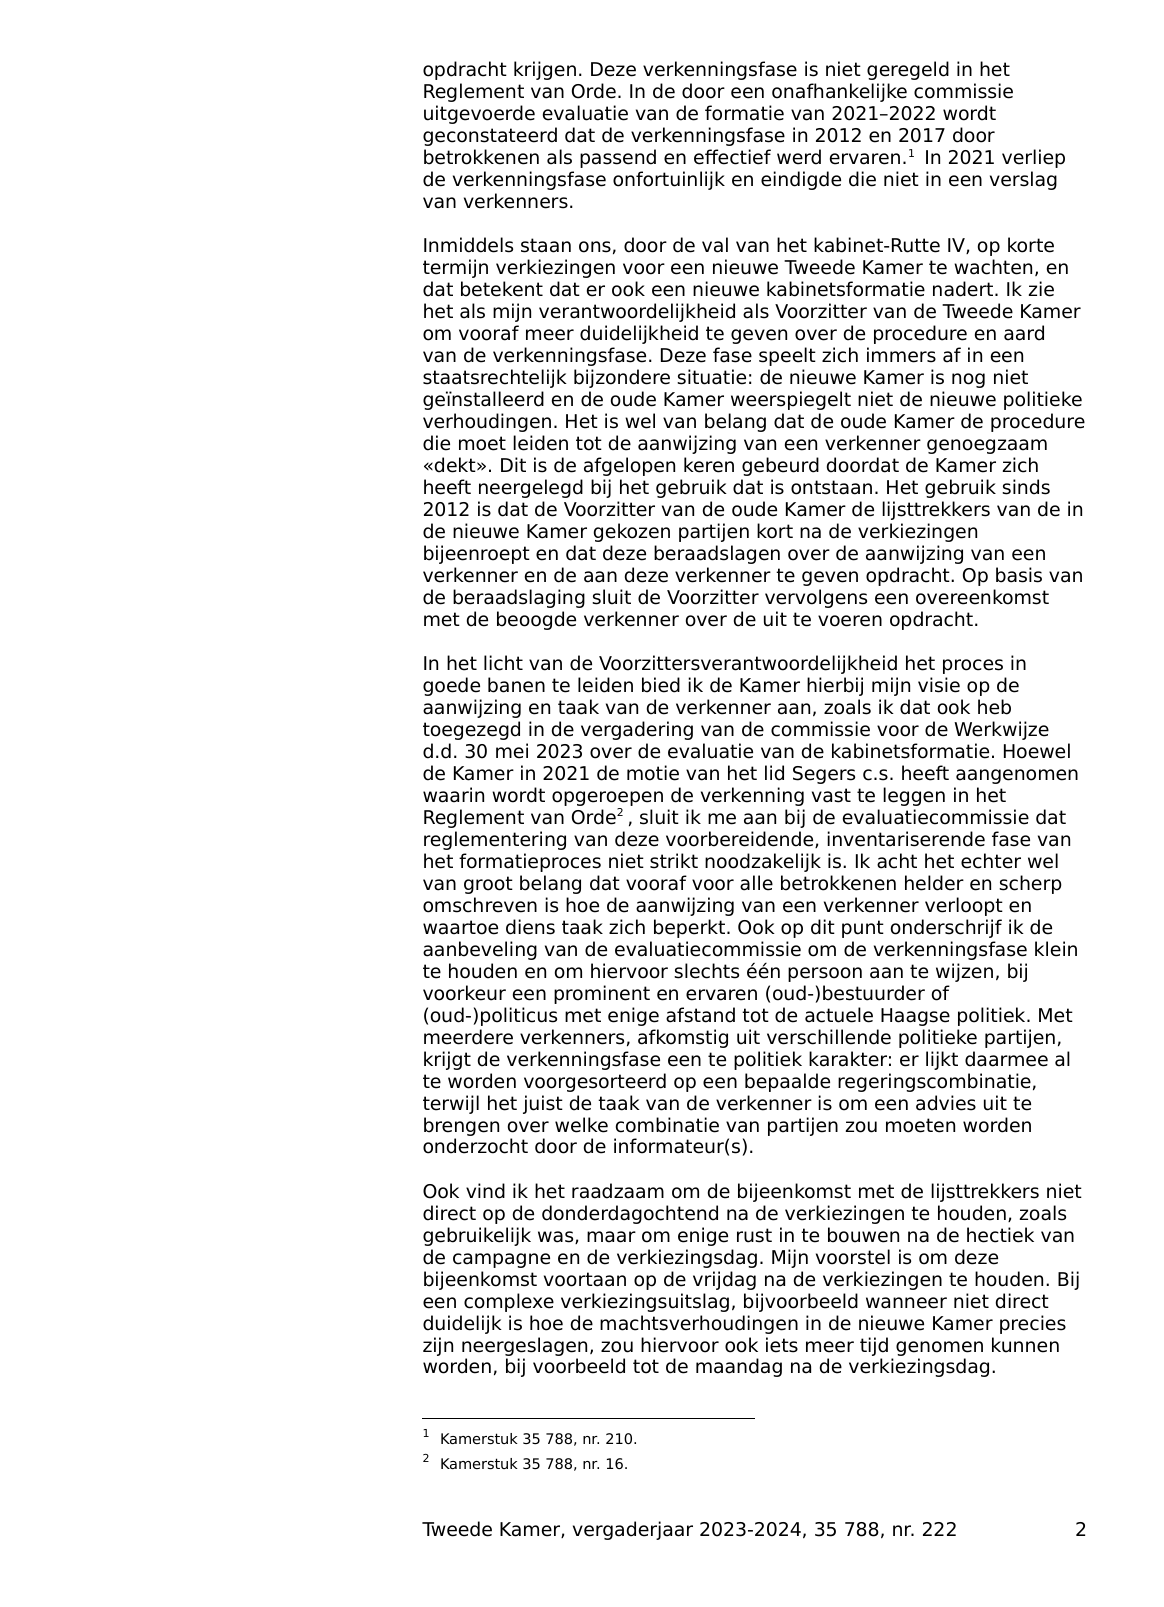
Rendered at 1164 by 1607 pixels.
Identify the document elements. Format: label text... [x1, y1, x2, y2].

text opdracht krijgen. Deze verkenningsfase is niet geregeld in het Reglement van Orde. In de door een onafhankelijke commissie uitgevoerde evaluatie van de formatie van 2021–2022 wordt geconstateerd dat de verkenningsfase in 2012 en 2017 door betrokkenen als passend en effectief werd ervaren. In 2021 verliep de verkenningsfase onfortuinlijk en eindigde die niet in een verslag van verkenners. [422, 59, 1087, 213]
text In het licht van de Voorzittersverantwoordelijkheid het proces in goede banen te leiden bied ik de Kamer hierbij mijn visie op de aanwijzing en taak van de verkenner aan, zoals ik dat ook heb toegezegd in de vergadering van de commissie voor de Werkwijze d.d. 30 mei 2023 over de evaluatie van de kabinetsformatie. Hoewel de Kamer in 2021 de motie van het lid Segers c.s. heeft aangenomen waarin wordt opgeroepen de verkenning vast te leggen in het Reglement van Orde, sluit ik me aan bij de evaluatiecommissie dat reglementering van deze voorbereidende, inventariserende fase van het formatieproces niet strikt noodzakelijk is. Ik acht het echter wel van groot belang dat vooraf voor alle betrokkenen helder en scherp omschreven is hoe de aanwijzing van een verkenner verloopt en waartoe diens taak zich beperkt. Ook op dit punt onderschrijf ik de aanbeveling van de evaluatiecommissie om de verkenningsfase klein te houden en om hiervoor slechts één persoon aan te wijzen, bij voorkeur een prominent en ervaren (oud-)bestuurder of (oud-)politicus met enige afstand tot de actuele Haagse politiek. Met meerdere verkenners, afkomstig uit verschillende politieke partijen, krijgt de verkenningsfase een te politiek karakter: er lijkt daarmee al te worden voorgesorteerd op een bepaalde regeringscombinatie, terwijl het juist de taak van de verkenner is om een advies uit te brengen over welke combinatie van partijen zou moeten worden onderzocht door de informateur(s). [422, 653, 1087, 1158]
text Kamerstuk 35 788, nr. 210. [422, 1427, 1087, 1449]
text Inmiddels staan ons, door de val van het kabinet-Rutte IV, op korte termijn verkiezingen voor een nieuwe Tweede Kamer te wachten, en dat betekent dat er ook een nieuwe kabinetsformatie nadert. Ik zie het als mijn verantwoordelijkheid als Voorzitter van de Tweede Kamer om vooraf meer duidelijkheid te geven over de procedure en aard van de verkenningsfase. Deze fase speelt zich immers af in een staatsrechtelijk bijzondere situatie: de nieuwe Kamer is nog niet geïnstalleerd en de oude Kamer weerspiegelt niet de nieuwe politieke verhoudingen. Het is wel van belang dat de oude Kamer de procedure die moet leiden tot de aanwijzing van een verkenner genoegzaam «dekt». Dit is de afgelopen keren gebeurd doordat de Kamer zich heeft neergelegd bij het gebruik dat is ontstaan. Het gebruik sinds 2012 is dat de Voorzitter van de oude Kamer de lijsttrekkers van de in de nieuwe Kamer gekozen partijen kort na de verkiezingen bijeenroept en dat deze beraadslagen over de aanwijzing van een verkenner en de aan deze verkenner te geven opdracht. Op basis van de beraadslaging sluit de Voorzitter vervolgens een overeenkomst met de beoogde verkenner over de uit te voeren opdracht. [422, 235, 1087, 631]
text Ook vind ik het raadzaam om de bijeenkomst met de lijsttrekkers niet direct op de donderdagochtend na de verkiezingen te houden, zoals gebruikelijk was, maar om enige rust in te bouwen na de hectiek van de campagne en de verkiezingsdag. Mijn voorstel is om deze bijeenkomst voortaan op de vrijdag na de verkiezingen te houden. Bij een complexe verkiezingsuitslag, bijvoorbeeld wanneer niet direct duidelijk is hoe de machtsverhoudingen in de nieuwe Kamer precies zijn neergeslagen, zou hiervoor ook iets meer tijd genomen kunnen worden, bij voorbeeld tot de maandag na de verkiezingsdag. [422, 1181, 1087, 1378]
text Kamerstuk 35 788, nr. 16. [422, 1452, 1087, 1474]
